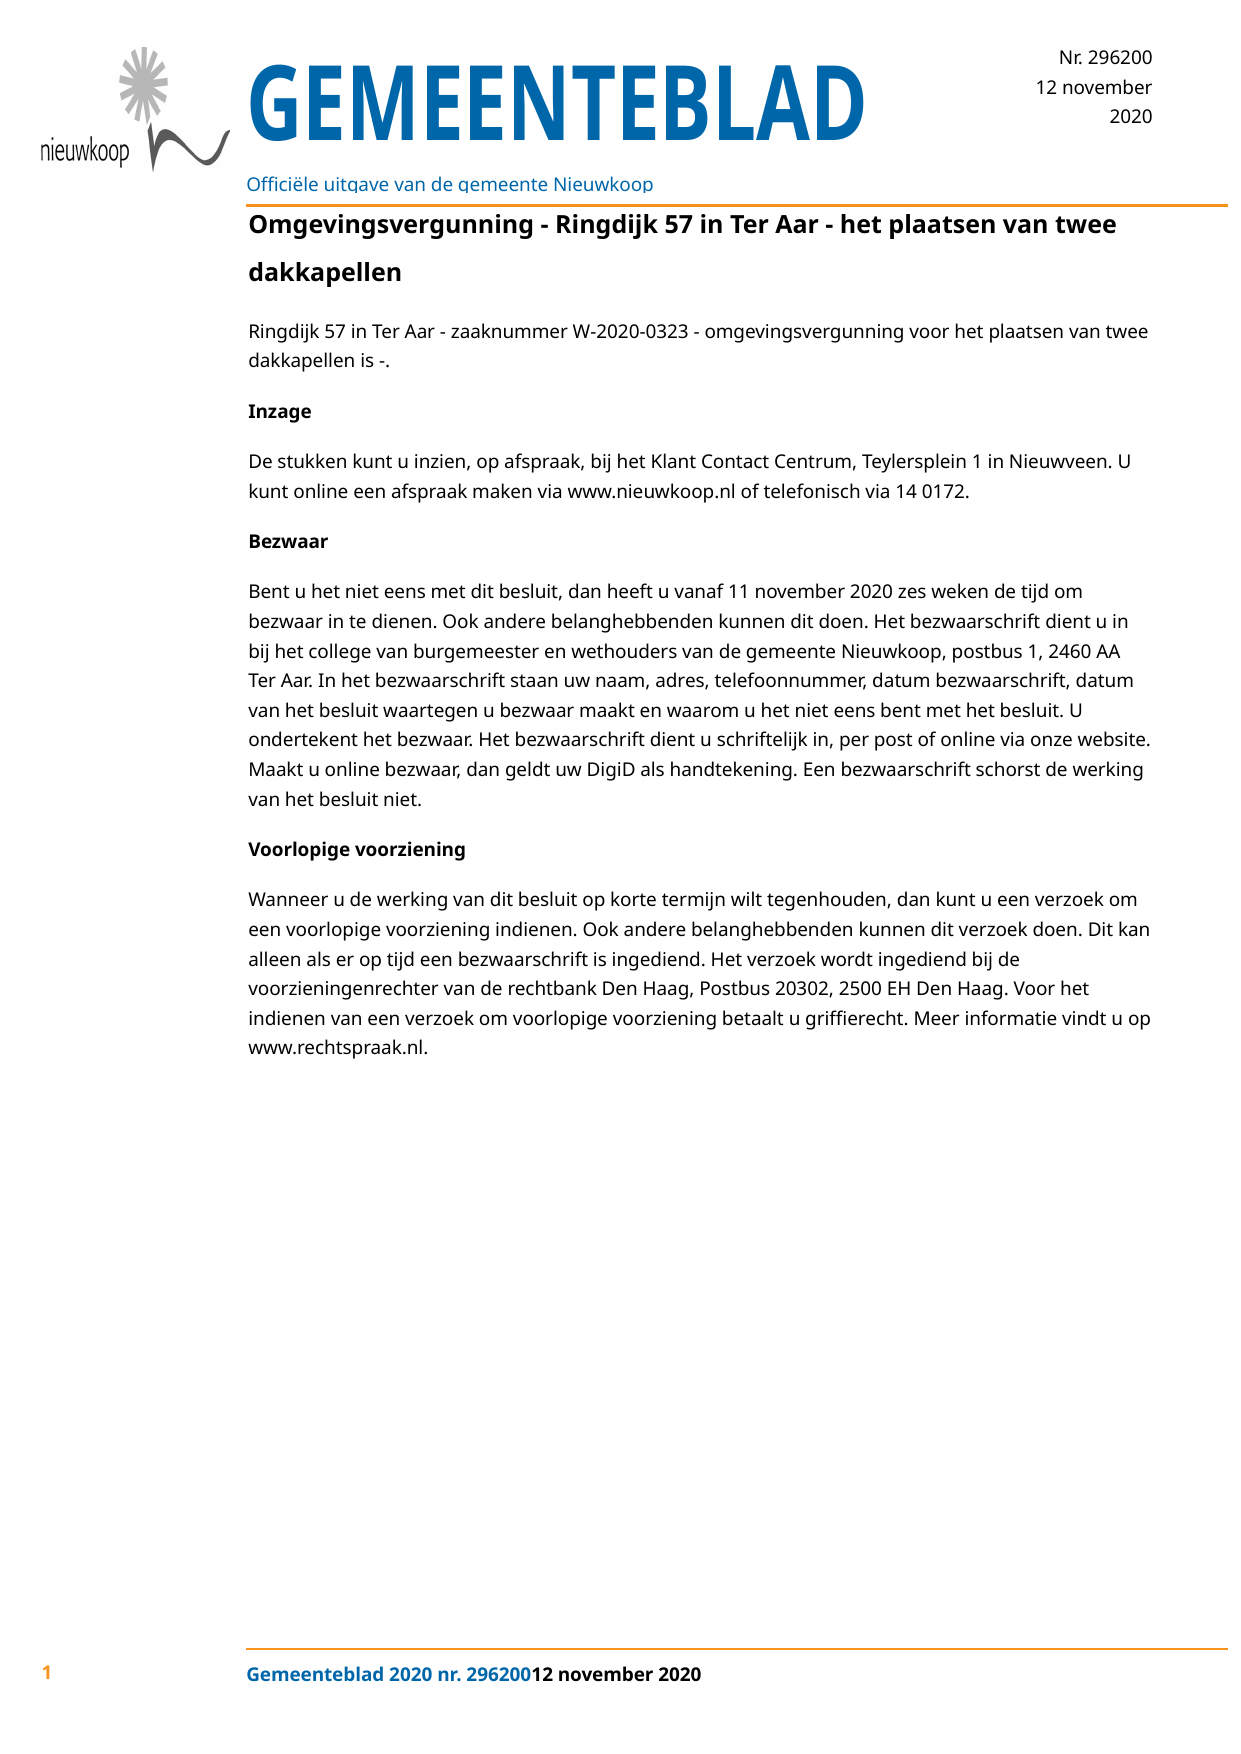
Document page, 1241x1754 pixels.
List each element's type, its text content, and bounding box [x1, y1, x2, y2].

text Wanneer u de werking van dit besluit op korte termijn wilt tegenhouden, dan kunt u een verzoek om een voorlopige voorziening indienen. Ook andere belanghebbenden kunnen dit verzoek doen. Dit kan alleen als er op tijd een bezwaarschrift is ingediend. Het verzoek wordt ingediend bij de voorzieningenrechter van de rechtbank Den Haag, Postbus 20302, 2500 EH Den Haag. Voor het indienen van een verzoek om voorlopige voorziening betaalt u griffierecht. Meer informatie vindt u op www.rechtspraak.nl. [248, 887, 1152, 1060]
text Voorlopige voorziening [248, 836, 1152, 862]
picture [41, 47, 231, 172]
text Bezwaar [248, 528, 1152, 554]
text Bent u het niet eens met dit besluit, dan heeft u vanaf 11 november 2020 zes weken de tijd om bezwaar in te dienen. Ook andere belanghebbenden kunnen dit doen. Het bezwaarschrift dient u in bij het college van burgemeester en wethouders van de gemeente Nieuwkoop, postbus 1, 2460 AA Ter Aar. In het bezwaarschrift staan uw naam, adres, telefoonnummer, datum bezwaarschrift, datum van het besluit waartegen u bezwaar maakt en waarom u het niet eens bent met het besluit. U ondertekent het bezwaar. Het bezwaarschrift dient u schriftelijk in, per post of online via onze website. Maakt u online bezwaar, dan geldt uw DigiD als handtekening. Een bezwaarschrift schorst de werking van het besluit niet. [248, 579, 1152, 812]
text De stukken kunt u inzien, op afspraak, bij het Klant Contact Centrum, Teylersplein 1 in Nieuwveen. U kunt online een afspraak maken via www.nieuwkoop.nl of telefonisch via 14 0172. [248, 448, 1152, 504]
text Inzage [248, 398, 1152, 424]
text Omgevingsvergunning - Ringdijk 57 in Ter Aar - het plaatsen van twee dakkapellen [248, 207, 1152, 288]
text Ringdijk 57 in Ter Aar - zaaknummer W-2020-0323 - omgevingsvergunning voor het plaatsen van twee dakkapellen is -. [248, 318, 1152, 373]
